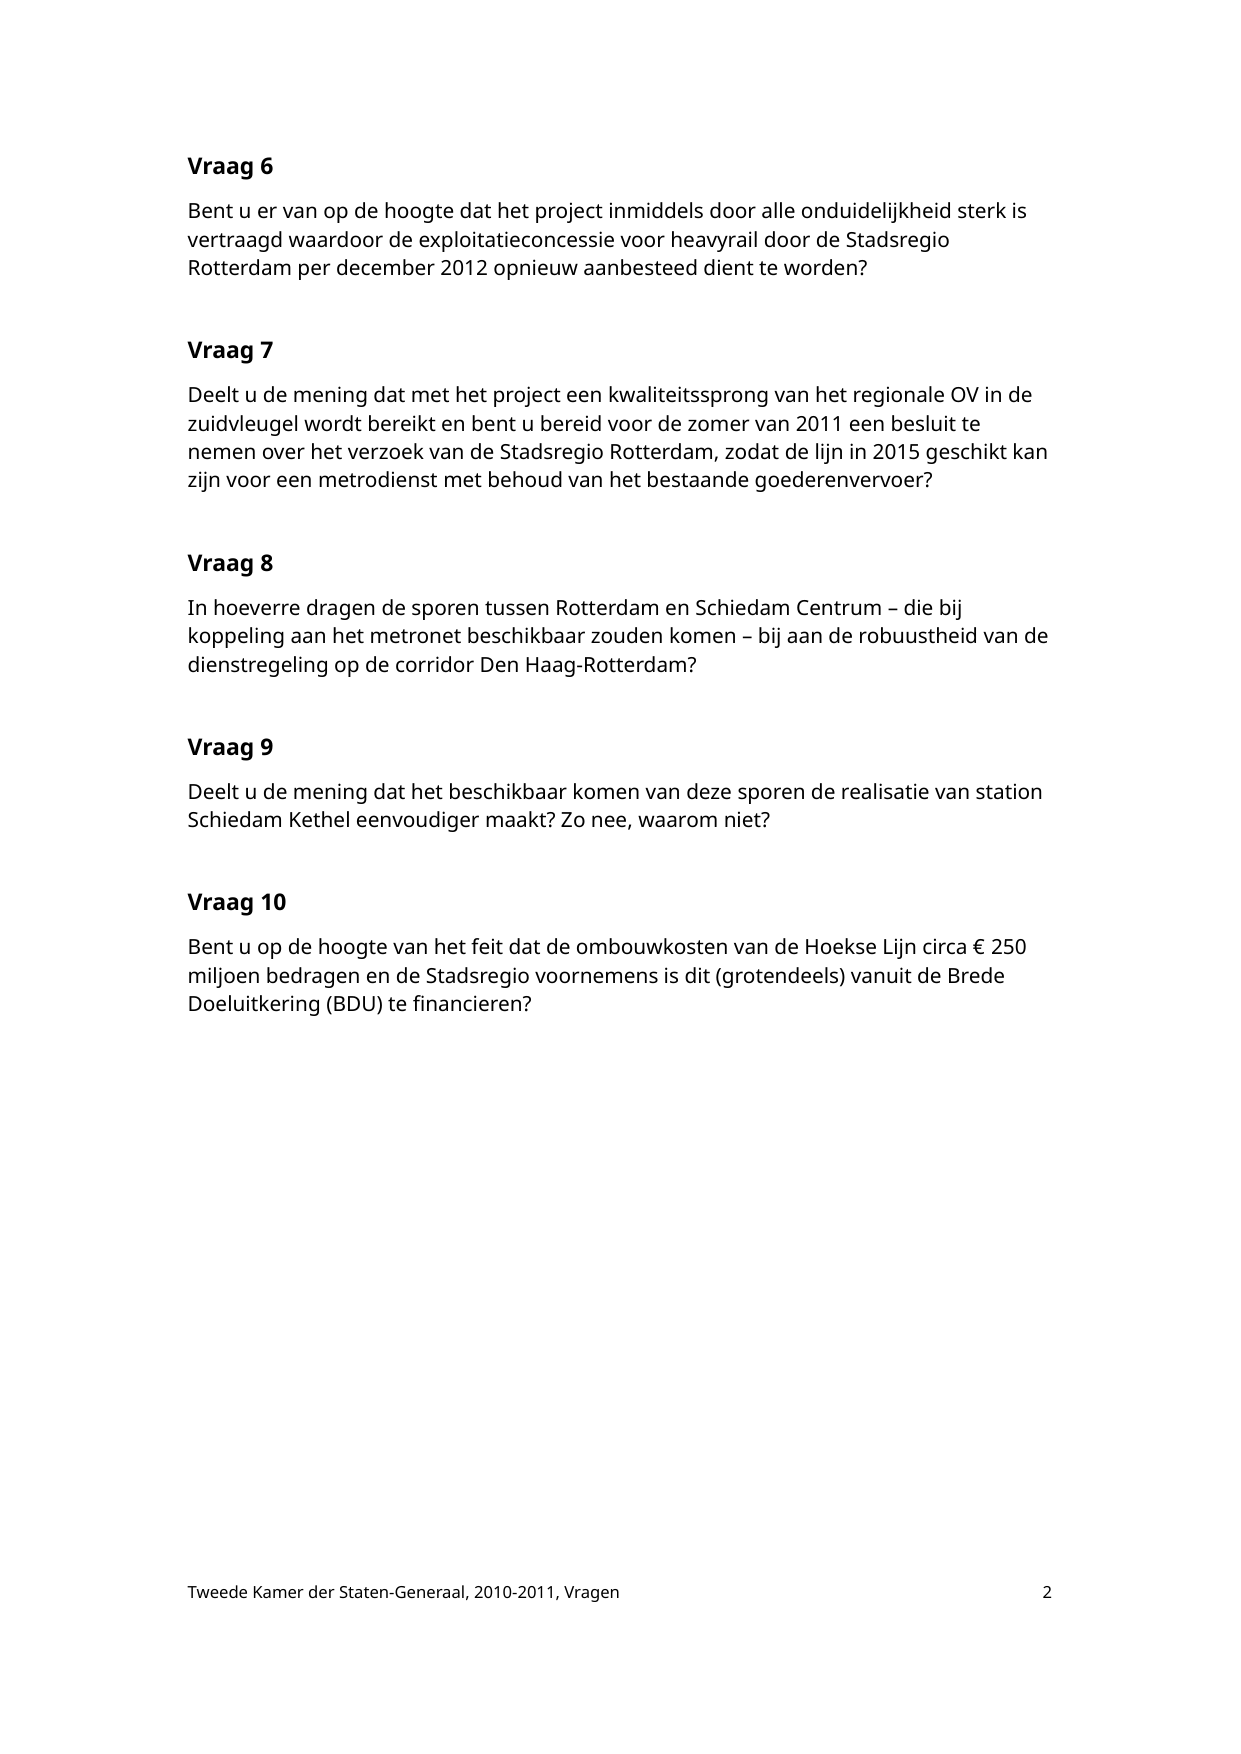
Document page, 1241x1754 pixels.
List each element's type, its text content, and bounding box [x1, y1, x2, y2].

text Deelt u de mening dat met het project een kwaliteitssprong van het regionale OV in de zuidvleugel wordt bereikt en bent u bereid voor de zomer van 2011 een besluit te nemen over het verzoek van de Stadsregio Rotterdam, zodat de lijn in 2015 geschikt kan zijn voor een metrodienst met behoud van het bestaande goederenvervoer? [187, 380, 1053, 494]
subtitle Vraag 10 [187, 886, 1053, 917]
subtitle Vraag 7 [187, 334, 1053, 365]
subtitle Vraag 6 [187, 150, 1053, 181]
text Bent u er van op de hoogte dat het project inmiddels door alle onduidelijkheid sterk is vertraagd waardoor de exploitatieconcessie voor heavyrail door de Stadsregio Rotterdam per december 2012 opnieuw aanbesteed dient te worden? [187, 196, 1053, 282]
subtitle Vraag 9 [187, 731, 1053, 762]
text Deelt u de mening dat het beschikbaar komen van deze sporen de realisatie van station Schiedam Kethel eenvoudiger maakt? Zo nee, waarom niet? [187, 777, 1053, 834]
subtitle Vraag 8 [187, 547, 1053, 578]
text Bent u op de hoogte van het feit dat de ombouwkosten van de Hoekse Lijn circa € 250 miljoen bedragen en de Stadsregio voornemens is dit (grotendeels) vanuit de Brede Doeluitkering (BDU) te financieren? [187, 932, 1053, 1018]
text In hoeverre dragen de sporen tussen Rotterdam en Schiedam Centrum – die bij koppeling aan het metronet beschikbaar zouden komen – bij aan de robuustheid van de dienstregeling op de corridor Den Haag-Rotterdam? [187, 593, 1053, 678]
